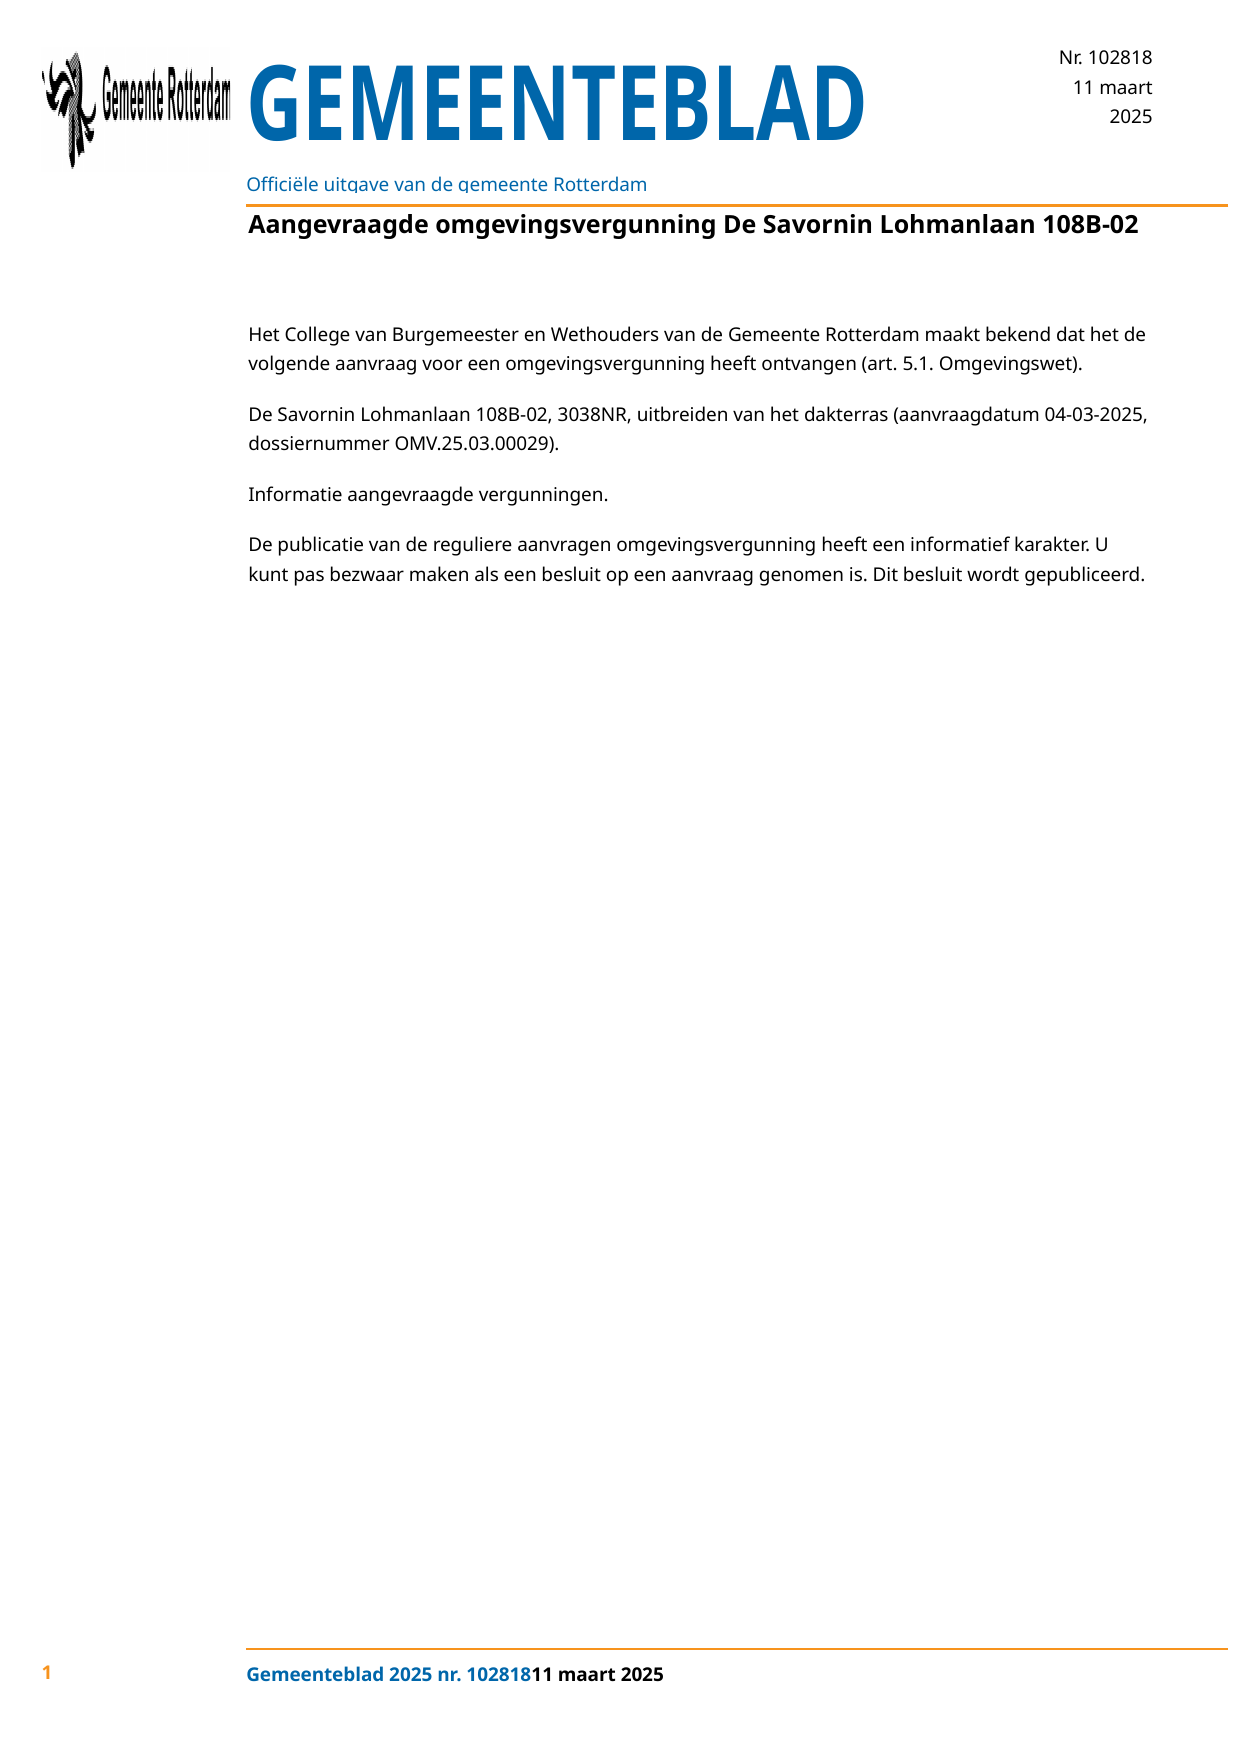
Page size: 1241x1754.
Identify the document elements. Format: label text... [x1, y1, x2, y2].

text De Savornin Lohmanlaan 108B-02, 3038NR, uitbreiden van het dakterras (aanvraagdatum 04-03-2025, dossiernummer OMV.25.03.00029). [248, 401, 1152, 456]
picture [41, 47, 231, 172]
text Aangevraagde omgevingsvergunning De Savornin Lohmanlaan 108B-02 [248, 207, 1152, 241]
text Het College van Burgemeester en Wethouders van de Gemeente Rotterdam maakt bekend dat het de volgende aanvraag voor een omgevingsvergunning heeft ontvangen (art. 5.1. Omgevingswet). [248, 321, 1152, 376]
text Informatie aangevraagde vergunningen. [248, 481, 1152, 506]
text De publicatie van de reguliere aanvragen omgevingsvergunning heeft een informatief karakter. U kunt pas bezwaar maken als een besluit op een aanvraag genomen is. Dit besluit wordt gepubliceerd. [248, 531, 1152, 586]
